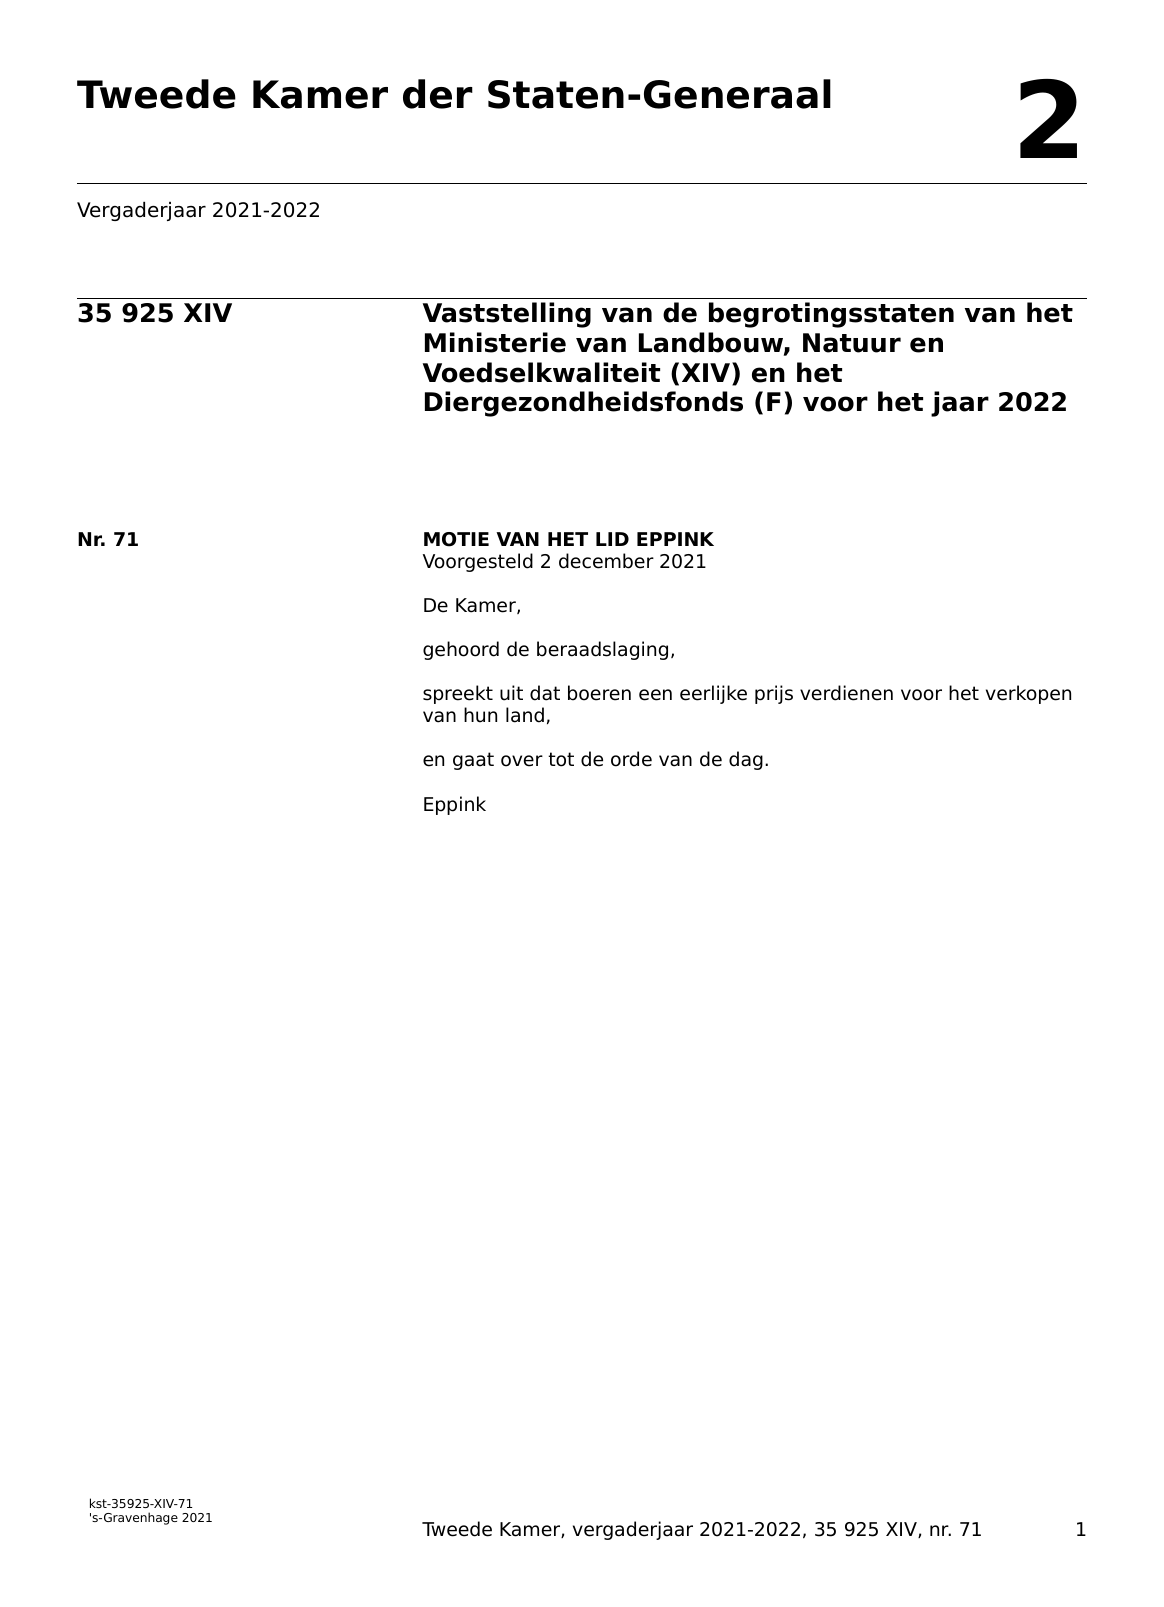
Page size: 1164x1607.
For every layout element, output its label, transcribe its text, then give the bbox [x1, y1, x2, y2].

text gehoord de beraadslaging, [422, 639, 1087, 661]
text De Kamer, [422, 595, 1087, 617]
text spreekt uit dat boeren een eerlijke prijs verdienen voor het verkopen van hun land, [422, 683, 1087, 727]
text Eppink [422, 793, 1087, 816]
text 's-Gravenhage 2021 [88, 1511, 323, 1525]
subtitle 35 925 XIV Vaststelling van de begrotingsstaten van het Ministerie van Landbouw, Natuur en Voedselkwaliteit (XIV) en het Diergezondheidsfonds (F) voor het jaar 2022 [77, 299, 1087, 418]
table_header Tweede Kamer der Staten-Generaal [77, 59, 886, 183]
text kst-35925-XIV-71 [88, 1497, 323, 1511]
text Voorgesteld 2 december 2021 [422, 551, 1087, 573]
text en gaat over tot de orde van de dag. [422, 749, 1087, 771]
table_header 2 [886, 59, 1087, 183]
table_cell Vergaderjaar 2021-2022 [77, 184, 1087, 298]
subtitle Nr. 71 MOTIE VAN HET LID EPPINK [77, 529, 1087, 551]
